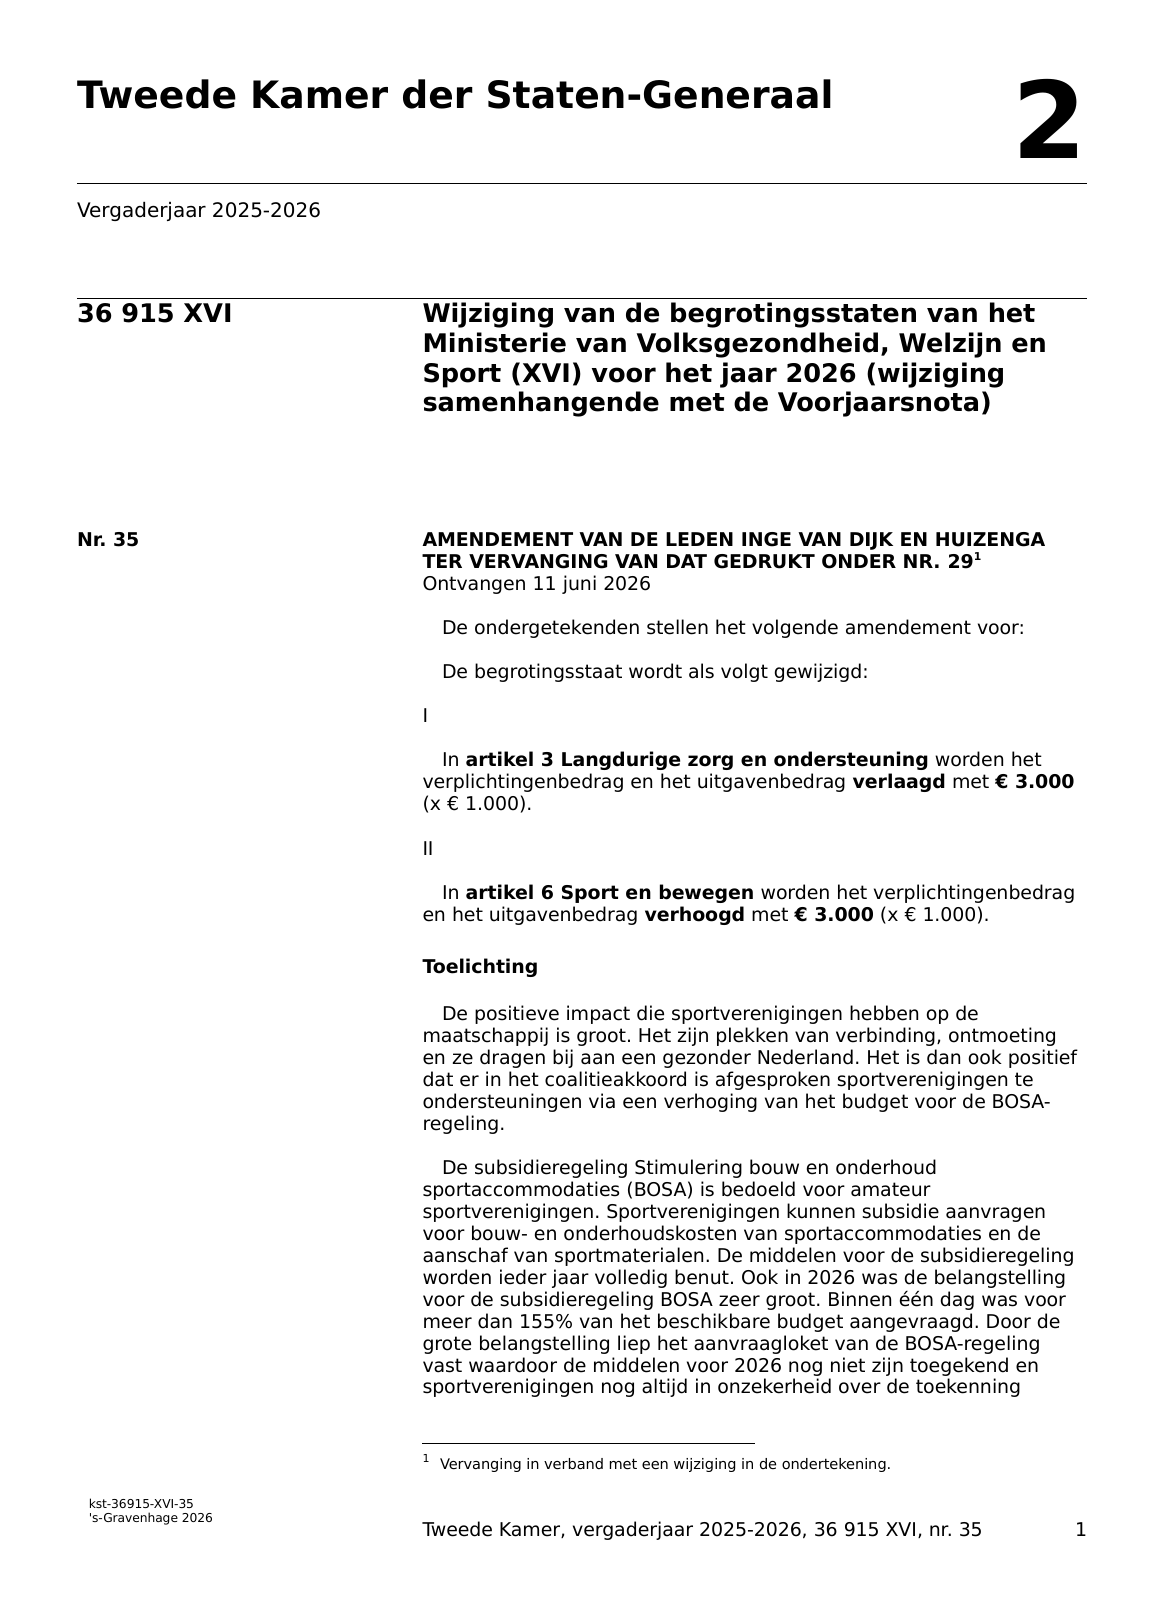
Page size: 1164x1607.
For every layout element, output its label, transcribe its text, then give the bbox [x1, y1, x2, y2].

table_header 2 [886, 59, 1087, 183]
subtitle 36 915 XVI Wijziging van de begrotingsstaten van het Ministerie van Volksgezondheid, Welzijn en Sport (XVI) voor het jaar 2026 (wijziging samenhangende met de Voorjaarsnota) [77, 299, 1087, 418]
subtitle Toelichting [422, 956, 1087, 978]
text De positieve impact die sportverenigingen hebben op de maatschappij is groot. Het zijn plekken van verbinding, ontmoeting en ze dragen bij aan een gezonder Nederland. Het is dan ook positief dat er in het coalitieakkoord is afgesproken sportverenigingen te ondersteuningen via een verhoging van het budget voor de BOSA-regeling. [422, 1003, 1087, 1134]
text De subsidieregeling Stimulering bouw en onderhoud sportaccommodaties (BOSA) is bedoeld voor amateur sportverenigingen. Sportverenigingen kunnen subsidie aanvragen voor bouw- en onderhoudskosten van sportaccommodaties en de aanschaf van sportmaterialen. De middelen voor de subsidieregeling worden ieder jaar volledig benut. Ook in 2026 was de belangstelling voor de subsidieregeling BOSA zeer groot. Binnen één dag was voor meer dan 155% van het beschikbare budget aangevraagd. Door de grote belangstelling liep het aanvraagloket van de BOSA-regeling vast waardoor de middelen voor 2026 nog niet zijn toegekend en sportverenigingen nog altijd in onzekerheid over de toekenning [422, 1157, 1087, 1398]
table_cell Vergaderjaar 2025-2026 [77, 184, 1087, 298]
table_header Tweede Kamer der Staten-Generaal [77, 59, 886, 183]
text II [422, 837, 1087, 859]
text De begrotingsstaat wordt als volgt gewijzigd: [422, 661, 1087, 683]
text In artikel 6 Sport en bewegen worden het verplichtingenbedrag en het uitgavenbedrag verhoogd met € 3.000 (x € 1.000). [422, 882, 1087, 926]
text kst-36915-XVI-35 [88, 1497, 323, 1511]
text Vervanging in verband met een wijziging in de ondertekening. [422, 1452, 1087, 1474]
text In artikel 3 Langdurige zorg en ondersteuning worden het verplichtingenbedrag en het uitgavenbedrag verlaagd met € 3.000 (x € 1.000). [422, 749, 1087, 815]
text Ontvangen 11 juni 2026 [422, 573, 1087, 595]
text De ondergetekenden stellen het volgende amendement voor: [422, 617, 1087, 639]
text 's-Gravenhage 2026 [88, 1511, 323, 1525]
text I [422, 705, 1087, 727]
subtitle Nr. 35 AMENDEMENT VAN DE LEDEN INGE VAN DIJK EN HUIZENGA TER VERVANGING VAN DAT GEDRUKT ONDER NR. 29 [77, 529, 1087, 573]
